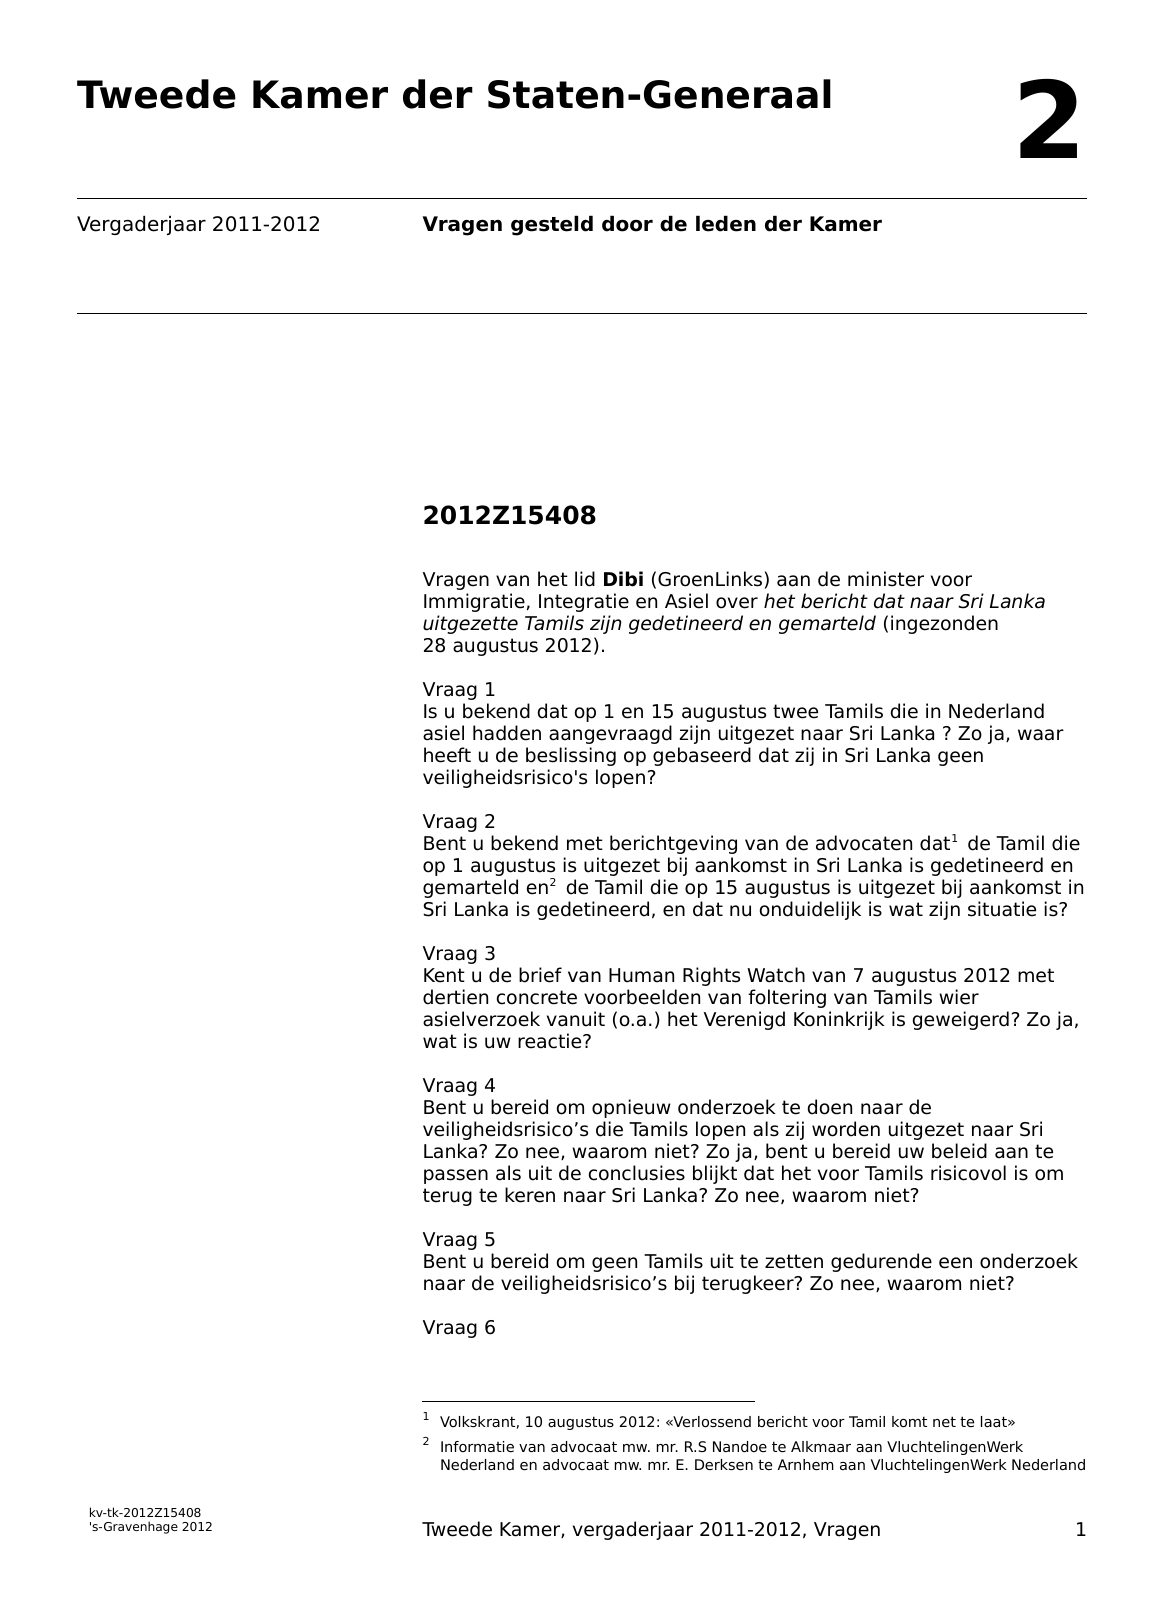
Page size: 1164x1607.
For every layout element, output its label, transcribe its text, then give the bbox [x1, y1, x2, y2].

text kv-tk-2012Z15408 [88, 1506, 323, 1520]
text Bent u bereid om opnieuw onderzoek te doen naar de veiligheidsrisico’s die Tamils lopen als zij worden uitgezet naar Sri Lanka? Zo nee, waarom niet? Zo ja, bent u bereid uw beleid aan te passen als uit de conclusies blijkt dat het voor Tamils risicovol is om terug te keren naar Sri Lanka? Zo nee, waarom niet? [422, 1097, 1087, 1207]
table_header Tweede Kamer der Staten-Generaal [77, 59, 886, 198]
text Is u bekend dat op 1 en 15 augustus twee Tamils die in Nederland asiel hadden aangevraagd zijn uitgezet naar Sri Lanka ? Zo ja, waar heeft u de beslissing op gebaseerd dat zij in Sri Lanka geen veiligheidsrisico's lopen? [422, 701, 1087, 789]
text 2012Z15408 [422, 501, 1087, 531]
text Vraag 4 [422, 1075, 1087, 1097]
text Bent u bereid om geen Tamils uit te zetten gedurende een onderzoek naar de veiligheidsrisico’s bij terugkeer? Zo nee, waarom niet? [422, 1251, 1087, 1295]
text Vragen van het lid Dibi (GroenLinks) aan de minister voor Immigratie, Integratie en Asiel over het bericht dat naar Sri Lanka uitgezette Tamils zijn gedetineerd en gemarteld (ingezonden 28 augustus 2012). [422, 569, 1087, 657]
text Vraag 6 [422, 1317, 1087, 1339]
text Informatie van advocaat mw. mr. R.S Nandoe te Alkmaar aan VluchtelingenWerk Nederland en advocaat mw. mr. E. Derksen te Arnhem aan VluchtelingenWerk Nederland [422, 1435, 1087, 1474]
text Vraag 3 [422, 943, 1087, 965]
text Vraag 5 [422, 1229, 1087, 1251]
table_header 2 [886, 59, 1087, 198]
table_cell Vragen gesteld door de leden der Kamer [422, 199, 1087, 313]
text Vraag 1 [422, 679, 1087, 701]
table_cell Vergaderjaar 2011-2012 [77, 199, 422, 313]
text Volkskrant, 10 augustus 2012: «Verlossend bericht voor Tamil komt net te laat» [422, 1410, 1087, 1432]
text Kent u de brief van Human Rights Watch van 7 augustus 2012 met dertien concrete voorbeelden van foltering van Tamils wier asielverzoek vanuit (o.a.) het Verenigd Koninkrijk is geweigerd? Zo ja, wat is uw reactie? [422, 965, 1087, 1053]
text Bent u bekend met berichtgeving van de advocaten dat de Tamil die op 1 augustus is uitgezet bij aankomst in Sri Lanka is gedetineerd en gemarteld en de Tamil die op 15 augustus is uitgezet bij aankomst in Sri Lanka is gedetineerd, en dat nu onduidelijk is wat zijn situatie is? [422, 833, 1087, 921]
text Vraag 2 [422, 811, 1087, 833]
text 's-Gravenhage 2012 [88, 1520, 323, 1534]
